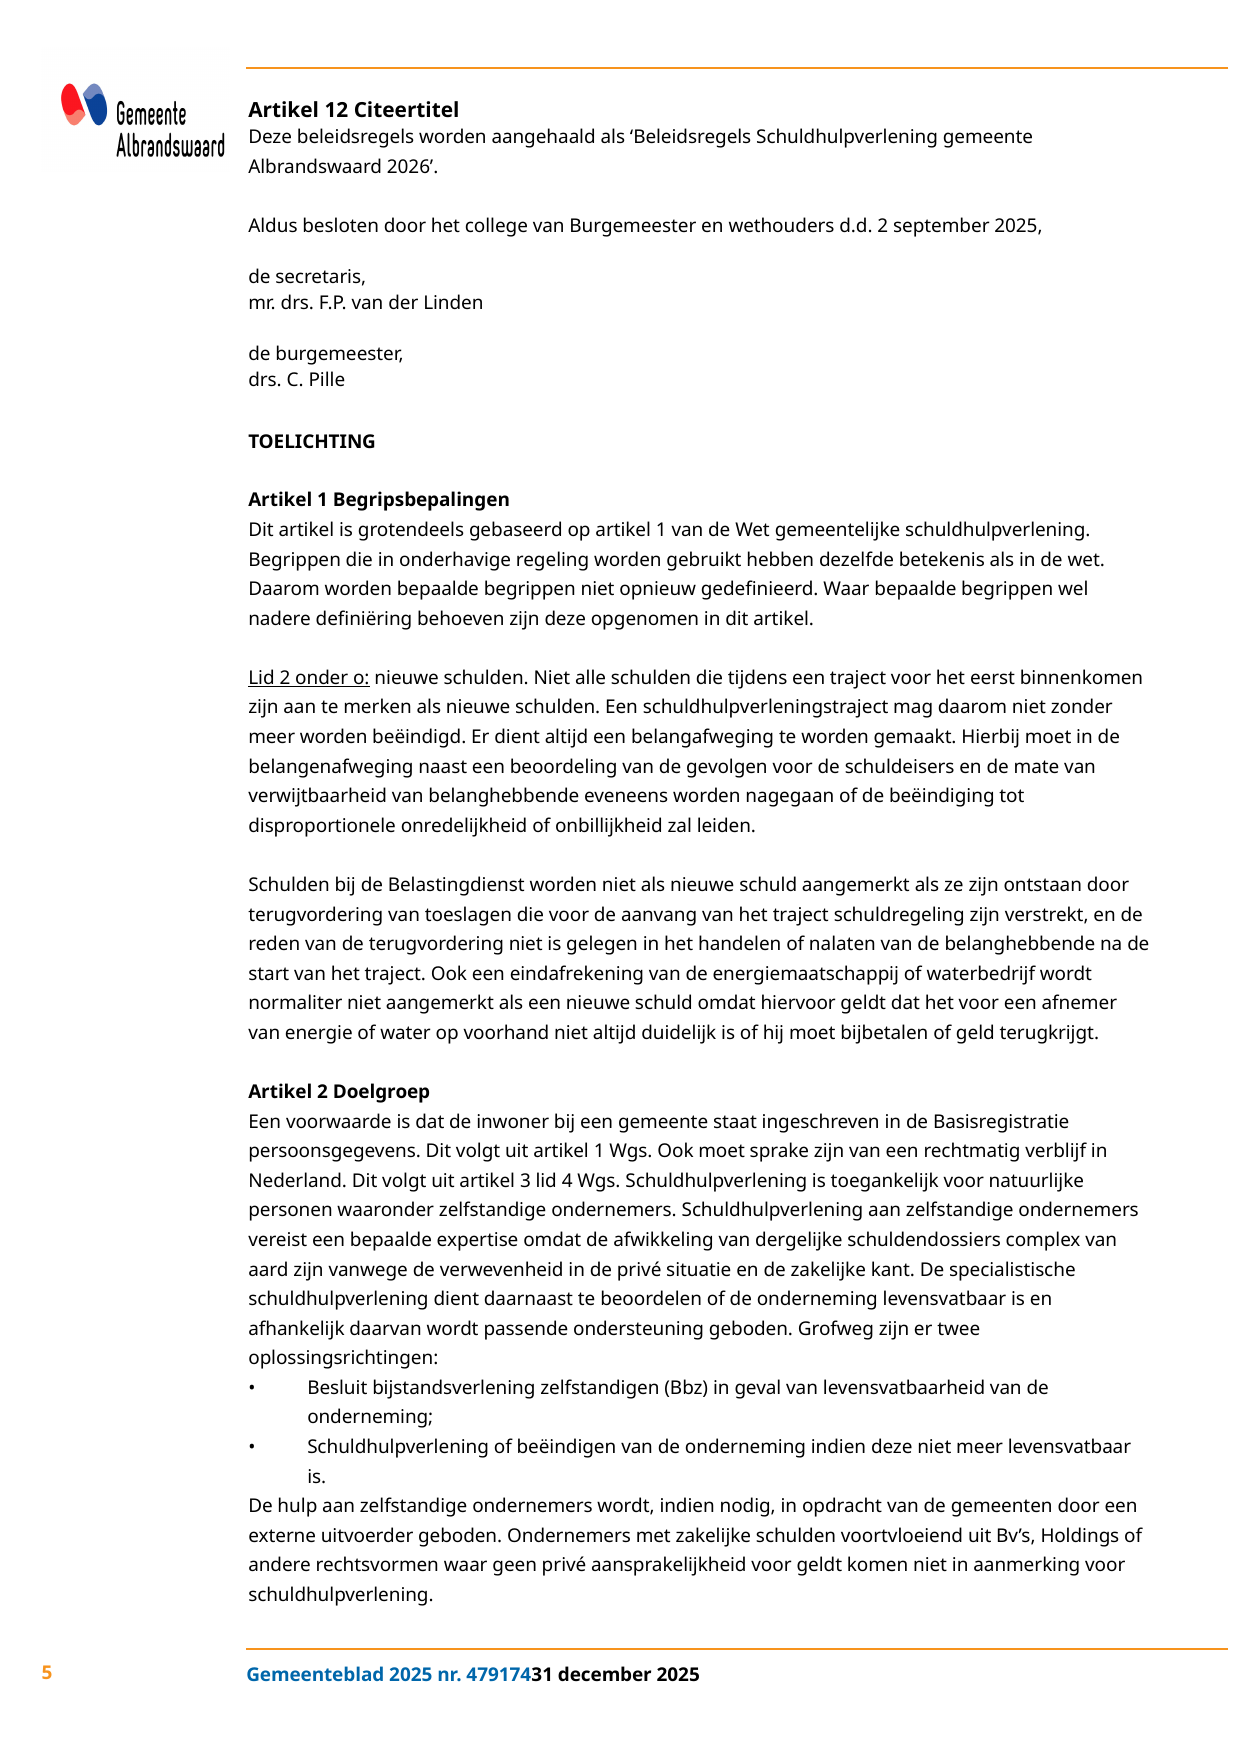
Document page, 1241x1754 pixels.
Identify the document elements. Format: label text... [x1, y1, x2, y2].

text TOELICHTING [248, 418, 1152, 457]
text Artikel 12 Citeertitel [248, 95, 1152, 123]
text Artikel 2 Doelgroep [248, 1078, 1152, 1104]
text de secretaris, [248, 263, 1152, 289]
list Besluit bijstandsverlening zelfstandigen (Bbz) in geval van levensvatbaarheid van de onderneming; [248, 1374, 1152, 1429]
list Schuldhulpverlening of beëindigen van de onderneming indien deze niet meer levensvatbaar is. [248, 1433, 1152, 1489]
text De hulp aan zelfstandige ondernemers wordt, indien nodig, in opdracht van de gemeenten door een externe uitvoerder geboden. Ondernemers met zakelijke schulden voortvloeiend uit Bv’s, Holdings of andere rechtsvormen waar geen privé aansprakelijkheid voor geldt komen niet in aanmerking voor schuldhulpverlening. [248, 1492, 1152, 1607]
text mr. drs. F.P. van der Linden [248, 289, 1152, 315]
text Schulden bij de Belastingdienst worden niet als nieuwe schuld aangemerkt als ze zijn ontstaan door terugvordering van toeslagen die voor de aanvang van het traject schuldregeling zijn verstrekt, en de reden van de terugvordering niet is gelegen in het handelen of nalaten van de belanghebbende na de start van het traject. Ook een eindafrekening van de energiemaatschappij of waterbedrijf wordt normaliter niet aangemerkt als een nieuwe schuld omdat hiervoor geldt dat het voor een afnemer van energie of water op voorhand niet altijd duidelijk is of hij moet bijbetalen of geld terugkrijgt. [248, 871, 1152, 1045]
text drs. C. Pille [248, 366, 1152, 392]
text Deze beleidsregels worden aangehaald als ‘Beleidsregels Schuldhulpverlening gemeente Albrandswaard 2026’. [248, 123, 1152, 178]
text Aldus besloten door het college van Burgemeester en wethouders d.d. 2 september 2025, [248, 212, 1152, 238]
text de burgemeester, [248, 341, 1152, 366]
text Lid 2 onder o: nieuwe schulden. Niet alle schulden die tijdens een traject voor het eerst binnenkomen zijn aan te merken als nieuwe schulden. Een schuldhulpverleningstraject mag daarom niet zonder meer worden beëindigd. Er dient altijd een belangafweging te worden gemaakt. Hierbij moet in de belangenafweging naast een beoordeling van de gevolgen voor de schuldeisers en de mate van verwijtbaarheid van belanghebbende eveneens worden nagegaan of de beëindiging tot disproportionele onredelijkheid of onbillijkheid zal leiden. [248, 664, 1152, 838]
text Een voorwaarde is dat de inwoner bij een gemeente staat ingeschreven in de Basisregistratie persoonsgegevens. Dit volgt uit artikel 1 Wgs. Ook moet sprake zijn van een rechtmatig verblijf in Nederland. Dit volgt uit artikel 3 lid 4 Wgs. Schuldhulpverlening is toegankelijk voor natuurlijke personen waaronder zelfstandige ondernemers. Schuldhulpverlening aan zelfstandige ondernemers vereist een bepaalde expertise omdat de afwikkeling van dergelijke schuldendossiers complex van aard zijn vanwege de verwevenheid in de privé situatie en de zakelijke kant. De specialistische schuldhulpverlening dient daarnaast te beoordelen of de onderneming levensvatbaar is en afhankelijk daarvan wordt passende ondersteuning geboden. Grofweg zijn er twee oplossingsrichtingen: [248, 1108, 1152, 1370]
text Dit artikel is grotendeels gebaseerd op artikel 1 van de Wet gemeentelijke schuldhulpverlening. Begrippen die in onderhavige regeling worden gebruikt hebben dezelfde betekenis als in de wet. Daarom worden bepaalde begrippen niet opnieuw gedefinieerd. Waar bepaalde begrippen wel nadere definiëring behoeven zijn deze opgenomen in dit artikel. [248, 516, 1152, 631]
text Artikel 1 Begripsbepalingen [248, 487, 1152, 512]
picture [41, 47, 231, 172]
